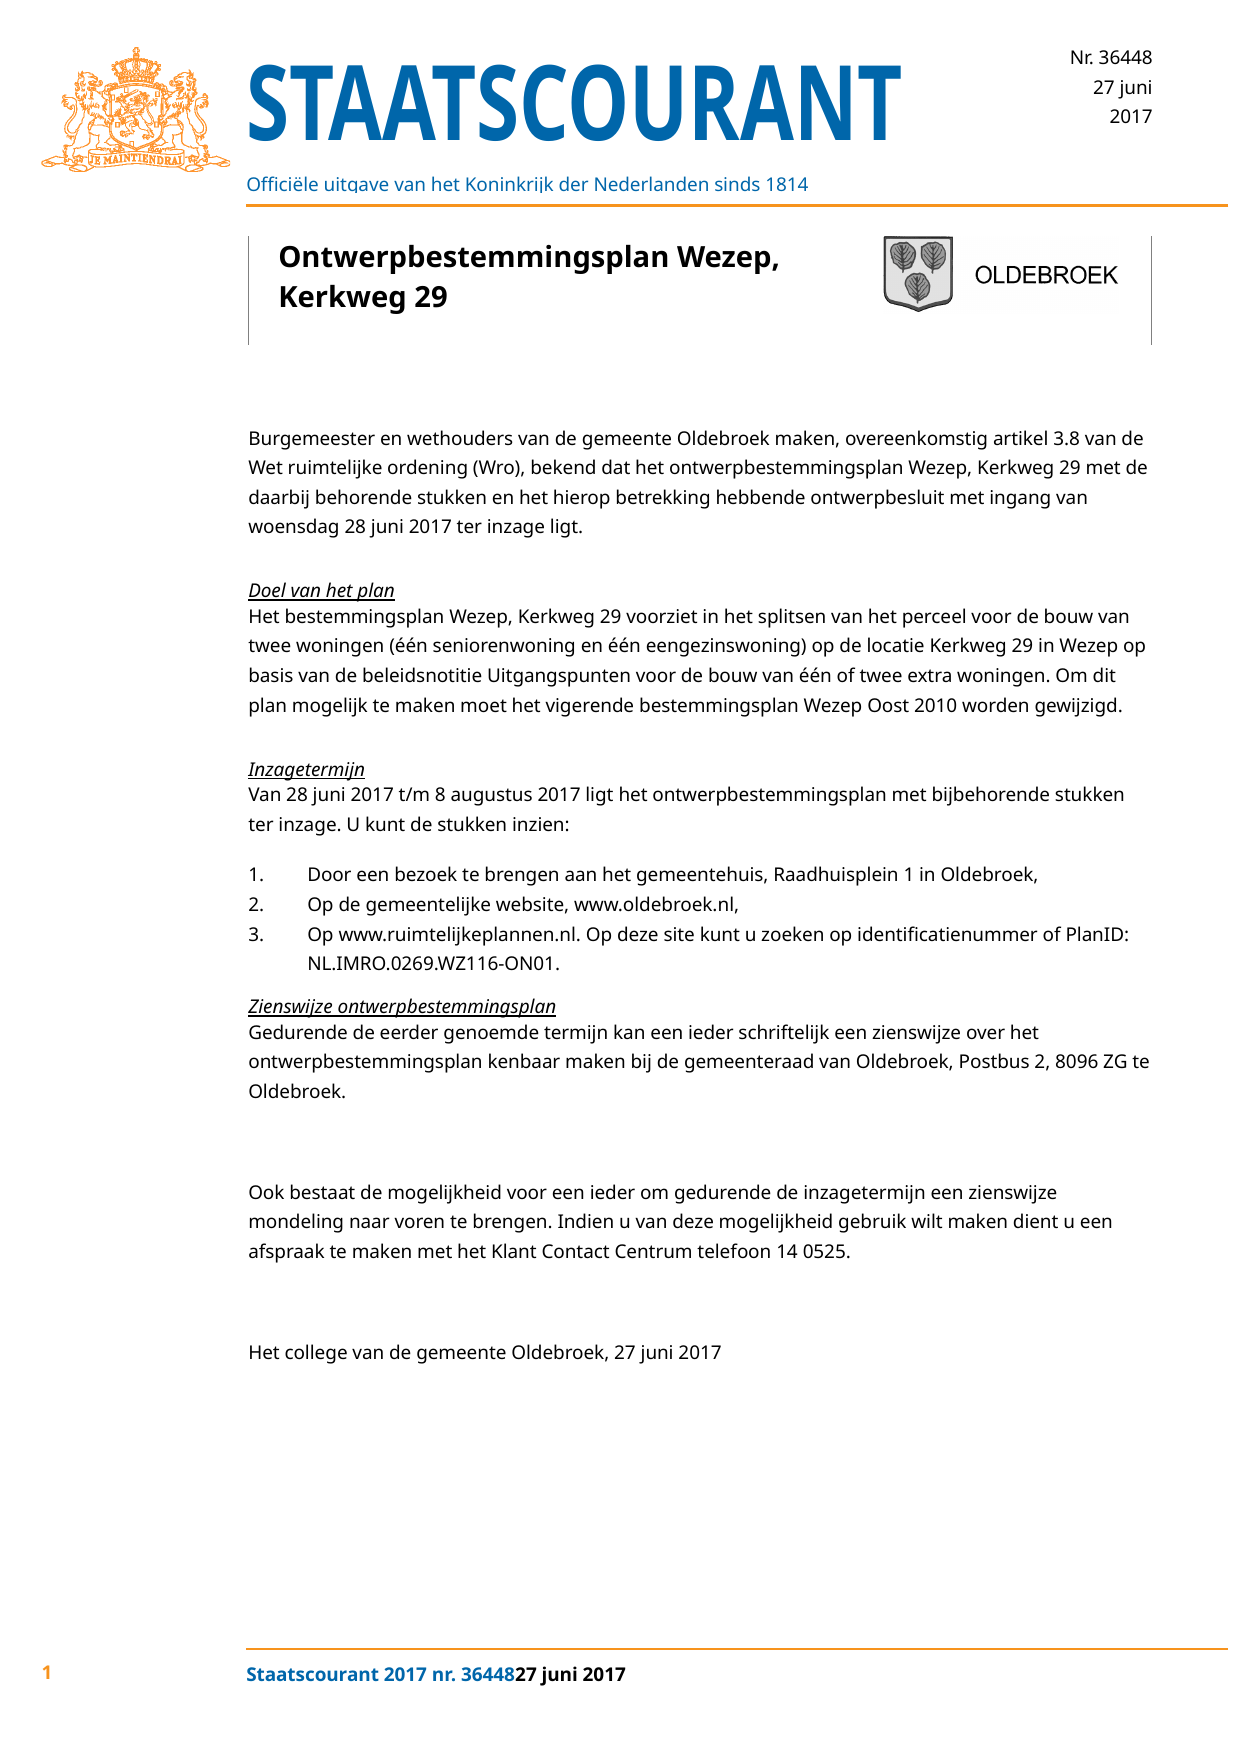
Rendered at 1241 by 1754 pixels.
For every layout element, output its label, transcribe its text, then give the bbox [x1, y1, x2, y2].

text Burgemeester en wethouders van de gemeente Oldebroek maken, overeenkomstig artikel 3.8 van de Wet ruimtelijke ordening (Wro), bekend dat het ontwerpbestemmingsplan Wezep, Kerkweg 29 met de daarbij behorende stukken en het hierop betrekking hebbende ontwerpbesluit met ingang van woensdag 28 juni 2017 ter inzage ligt. [248, 425, 1152, 539]
table_header Ontwerpbestemmingsplan Wezep, Kerkweg 29 [249, 236, 850, 345]
text Van 28 juni 2017 t/m 8 augustus 2017 ligt het ontwerpbestemmingsplan met bijbehorende stukken ter inzage. U kunt de stukken inzien: [248, 782, 1152, 837]
list Op www.ruimtelijkeplannen.nl. Op deze site kunt u zoeken op identificatienummer of PlanID: NL.IMRO.0269.WZ116-ON01. [248, 921, 1152, 976]
text Gedurende de eerder genoemde termijn kan een ieder schriftelijk een zienswijze over het ontwerpbestemmingsplan kenbaar maken bij de gemeenteraad van Oldebroek, Postbus 2, 8096 ZG te Oldebroek. [248, 1019, 1152, 1104]
text Inzagetermijn [248, 756, 1152, 782]
text Ook bestaat de mogelijkheid voor een ieder om gedurende de inzagetermijn een zienswijze mondeling naar voren te brengen. Indien u van deze mogelijkheid gebruik wilt maken dient u een afspraak te maken met het Klant Contact Centrum telefoon 14 0525. [248, 1179, 1152, 1264]
list Op de gemeentelijke website, www.oldebroek.nl, [248, 891, 1152, 917]
picture [41, 47, 231, 172]
text Het bestemmingsplan Wezep, Kerkweg 29 voorziet in het splitsen van het perceel voor de bouw van twee woningen (één seniorenwoning en één eengezinswoning) op de locatie Kerkweg 29 in Wezep op basis van de beleidsnotitie Uitgangspunten voor de bouw van één of twee extra woningen. Om dit plan mogelijk te maken moet het vigerende bestemmingsplan Wezep Oost 2010 worden gewijzigd. [248, 603, 1152, 718]
table_header [850, 236, 1151, 345]
list Door een bezoek te brengen aan het gemeentehuis, Raadhuisplein 1 in Oldebroek, [248, 862, 1152, 887]
text Het college van de gemeente Oldebroek, 27 juni 2017 [248, 1339, 1152, 1365]
picture [882, 236, 1119, 314]
text Zienswijze ontwerpbestemmingsplan [248, 993, 1152, 1019]
text Doel van het plan [248, 577, 1152, 603]
